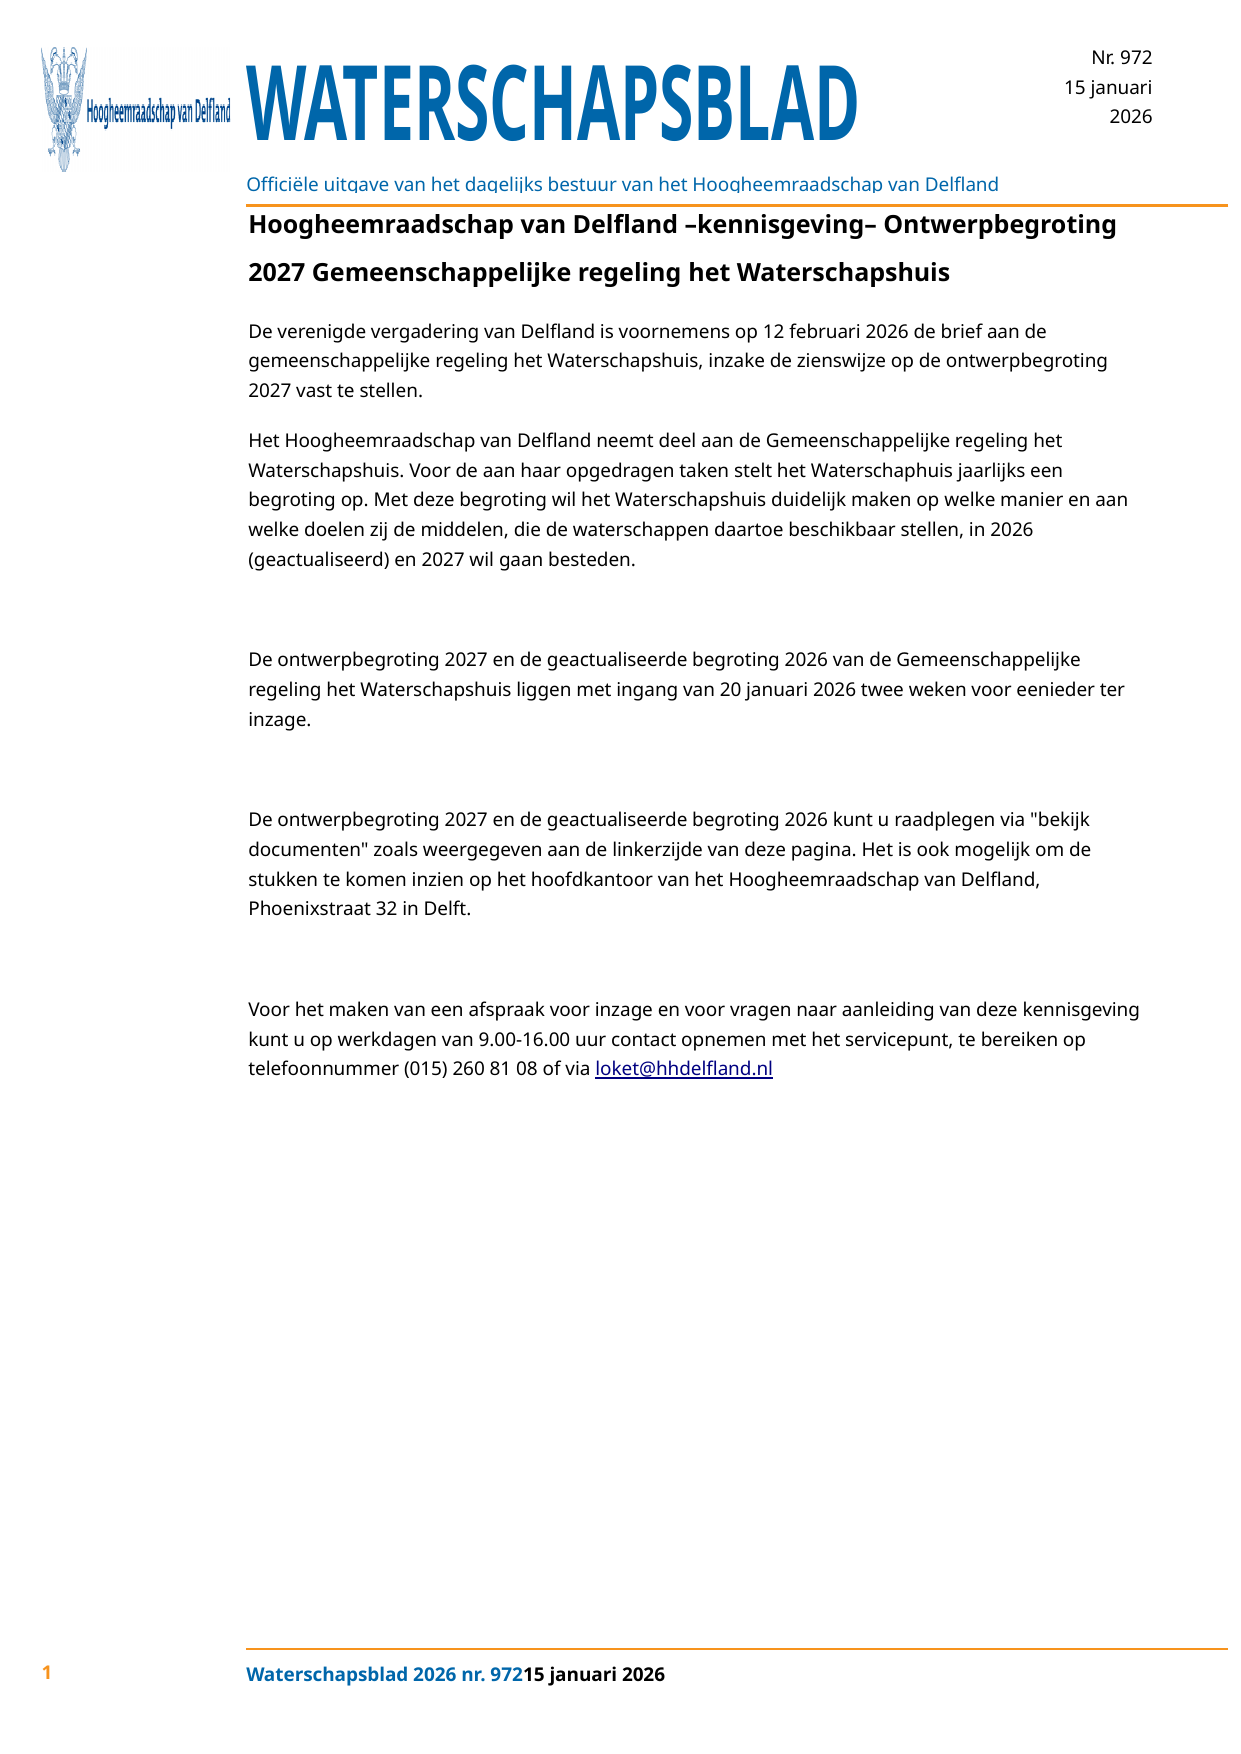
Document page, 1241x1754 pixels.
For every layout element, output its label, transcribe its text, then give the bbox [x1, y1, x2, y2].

picture [41, 47, 231, 172]
text De ontwerpbegroting 2027 en de geactualiseerde begroting 2026 kunt u raadplegen via "bekijk documenten" zoals weergegeven aan de linkerzijde van deze pagina. Het is ook mogelijk om de stukken te komen inzien op het hoofdkantoor van het Hoogheemraadschap van Delfland, Phoenixstraat 32 in Delft. [248, 807, 1152, 921]
text Hoogheemraadschap van Delfland –kennisgeving– Ontwerpbegroting 2027 Gemeenschappelijke regeling het Waterschapshuis [248, 207, 1152, 288]
text De ontwerpbegroting 2027 en de geactualiseerde begroting 2026 van de Gemeenschappelijke regeling het Waterschapshuis liggen met ingang van 20 januari 2026 twee weken voor eenieder ter inzage. [248, 647, 1152, 732]
text Voor het maken van een afspraak voor inzage en voor vragen naar aanleiding van deze kennisgeving kunt u op werkdagen van 9.00-16.00 uur contact opnemen met het servicepunt, te bereiken op telefoonnummer (015) 260 81 08 of via loket@hhdelfland.nl [248, 996, 1152, 1081]
text De verenigde vergadering van Delfland is voornemens op 12 februari 2026 de brief aan de gemeenschappelijke regeling het Waterschapshuis, inzake de zienswijze op de ontwerpbegroting 2027 vast te stellen. [248, 318, 1152, 403]
text Het Hoogheemraadschap van Delfland neemt deel aan de Gemeenschappelijke regeling het Waterschapshuis. Voor de aan haar opgedragen taken stelt het Waterschaphuis jaarlijks een begroting op. Met deze begroting wil het Waterschapshuis duidelijk maken op welke manier en aan welke doelen zij de middelen, die de waterschappen daartoe beschikbaar stellen, in 2026 (geactualiseerd) en 2027 wil gaan besteden. [248, 427, 1152, 572]
